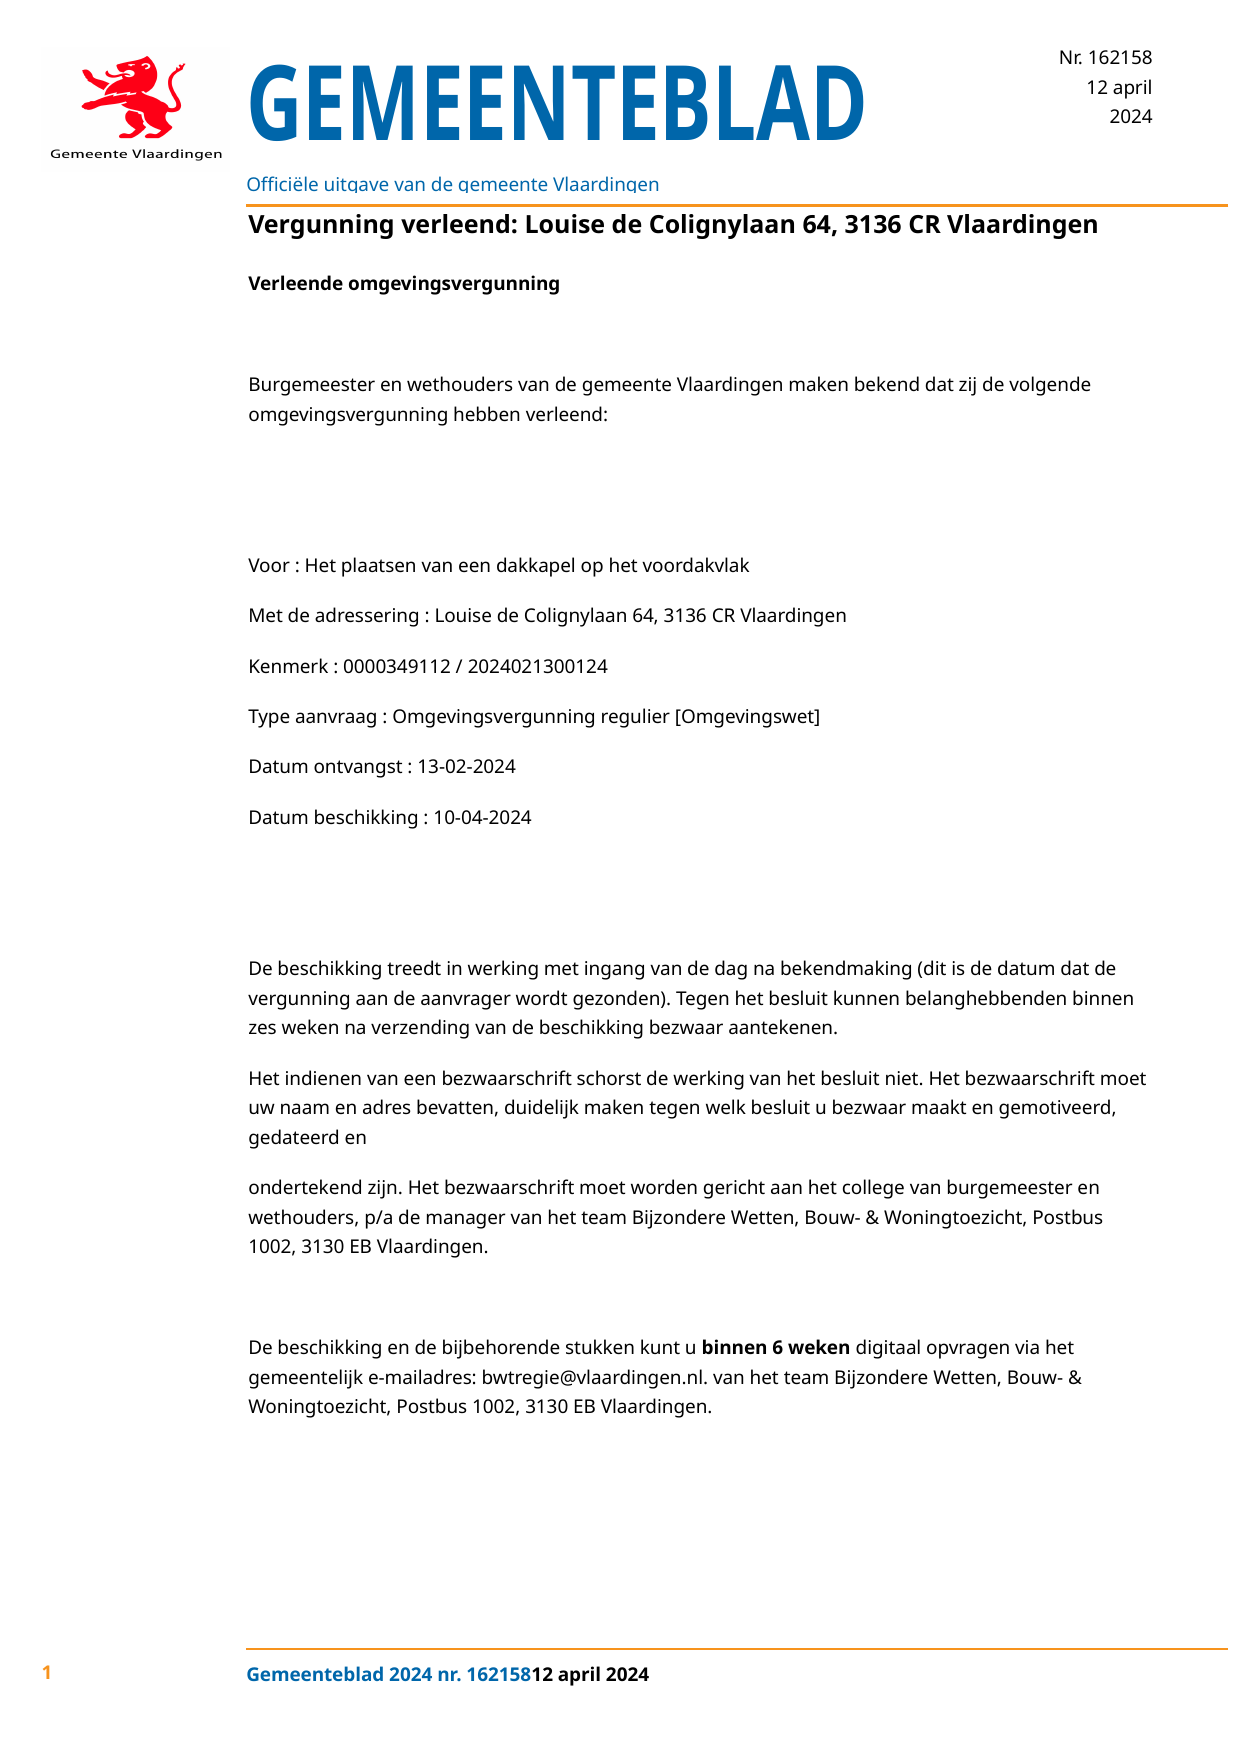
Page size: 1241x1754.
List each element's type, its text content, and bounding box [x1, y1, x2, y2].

text Burgemeester en wethouders van de gemeente Vlaardingen maken bekend dat zij de volgende omgevingsvergunning hebben verleend: [248, 371, 1152, 426]
picture [41, 47, 231, 172]
text Voor : Het plaatsen van een dakkapel op het voordakvlak [248, 552, 1152, 578]
text Vergunning verleend: Louise de Colignylaan 64, 3136 CR Vlaardingen [248, 207, 1152, 241]
text Met de adressering : Louise de Colignylaan 64, 3136 CR Vlaardingen [248, 602, 1152, 628]
text Datum ontvangst : 13-02-2024 [248, 754, 1152, 779]
text Kenmerk : 0000349112 / 2024021300124 [248, 653, 1152, 678]
text ondertekend zijn. Het bezwaarschrift moet worden gericht aan het college van burgemeester en wethouders, p/a de manager van het team Bijzondere Wetten, Bouw- & Woningtoezicht, Postbus 1002, 3130 EB Vlaardingen. [248, 1174, 1152, 1259]
text Verleende omgevingsvergunning [248, 270, 1152, 296]
text De beschikking en de bijbehorende stukken kunt u binnen 6 weken digitaal opvragen via het gemeentelijk e-mailadres: bwtregie@vlaardingen.nl. van het team Bijzondere Wetten, Bouw- & Woningtoezicht, Postbus 1002, 3130 EB Vlaardingen. [248, 1334, 1152, 1419]
text De beschikking treedt in werking met ingang van de dag na bekendmaking (dit is de datum dat de vergunning aan de aanvrager wordt gezonden). Tegen het besluit kunnen belanghebbenden binnen zes weken na verzending van de beschikking bezwaar aantekenen. [248, 955, 1152, 1040]
text Datum beschikking : 10-04-2024 [248, 804, 1152, 830]
text Type aanvraag : Omgevingsvergunning regulier [Omgevingswet] [248, 703, 1152, 729]
text Het indienen van een bezwaarschrift schorst de werking van het besluit niet. Het bezwaarschrift moet uw naam en adres bevatten, duidelijk maken tegen welk besluit u bezwaar maakt en gemotiveerd, gedateerd en [248, 1065, 1152, 1150]
